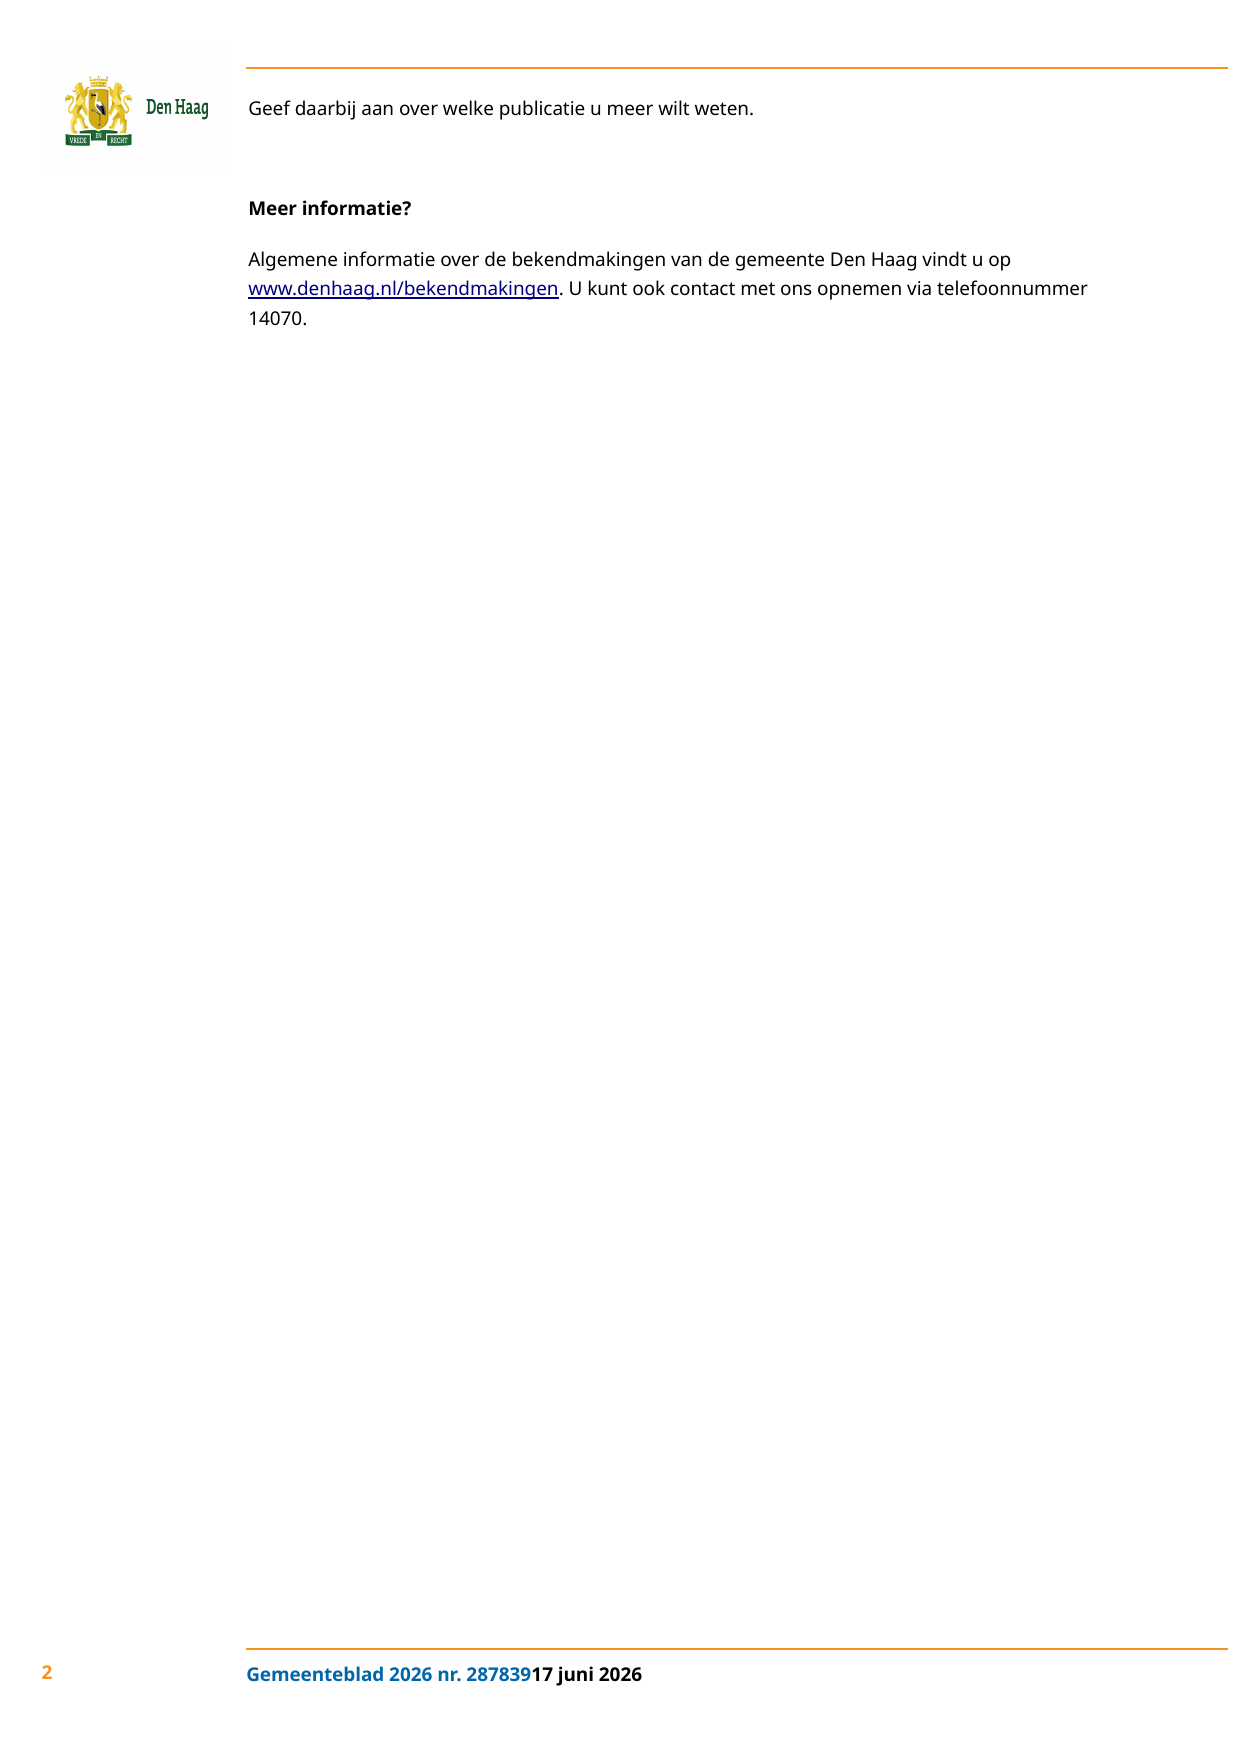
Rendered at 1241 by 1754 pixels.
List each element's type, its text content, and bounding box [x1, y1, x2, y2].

text Geef daarbij aan over welke publicatie u meer wilt weten. [248, 95, 1152, 121]
text Algemene informatie over de bekendmakingen van de gemeente Den Haag vindt u op www.denhaag.nl/bekendmakingen. U kunt ook contact met ons opnemen via telefoonnummer 14070. [248, 246, 1152, 331]
text Meer informatie? [248, 196, 1152, 221]
picture [41, 47, 231, 172]
